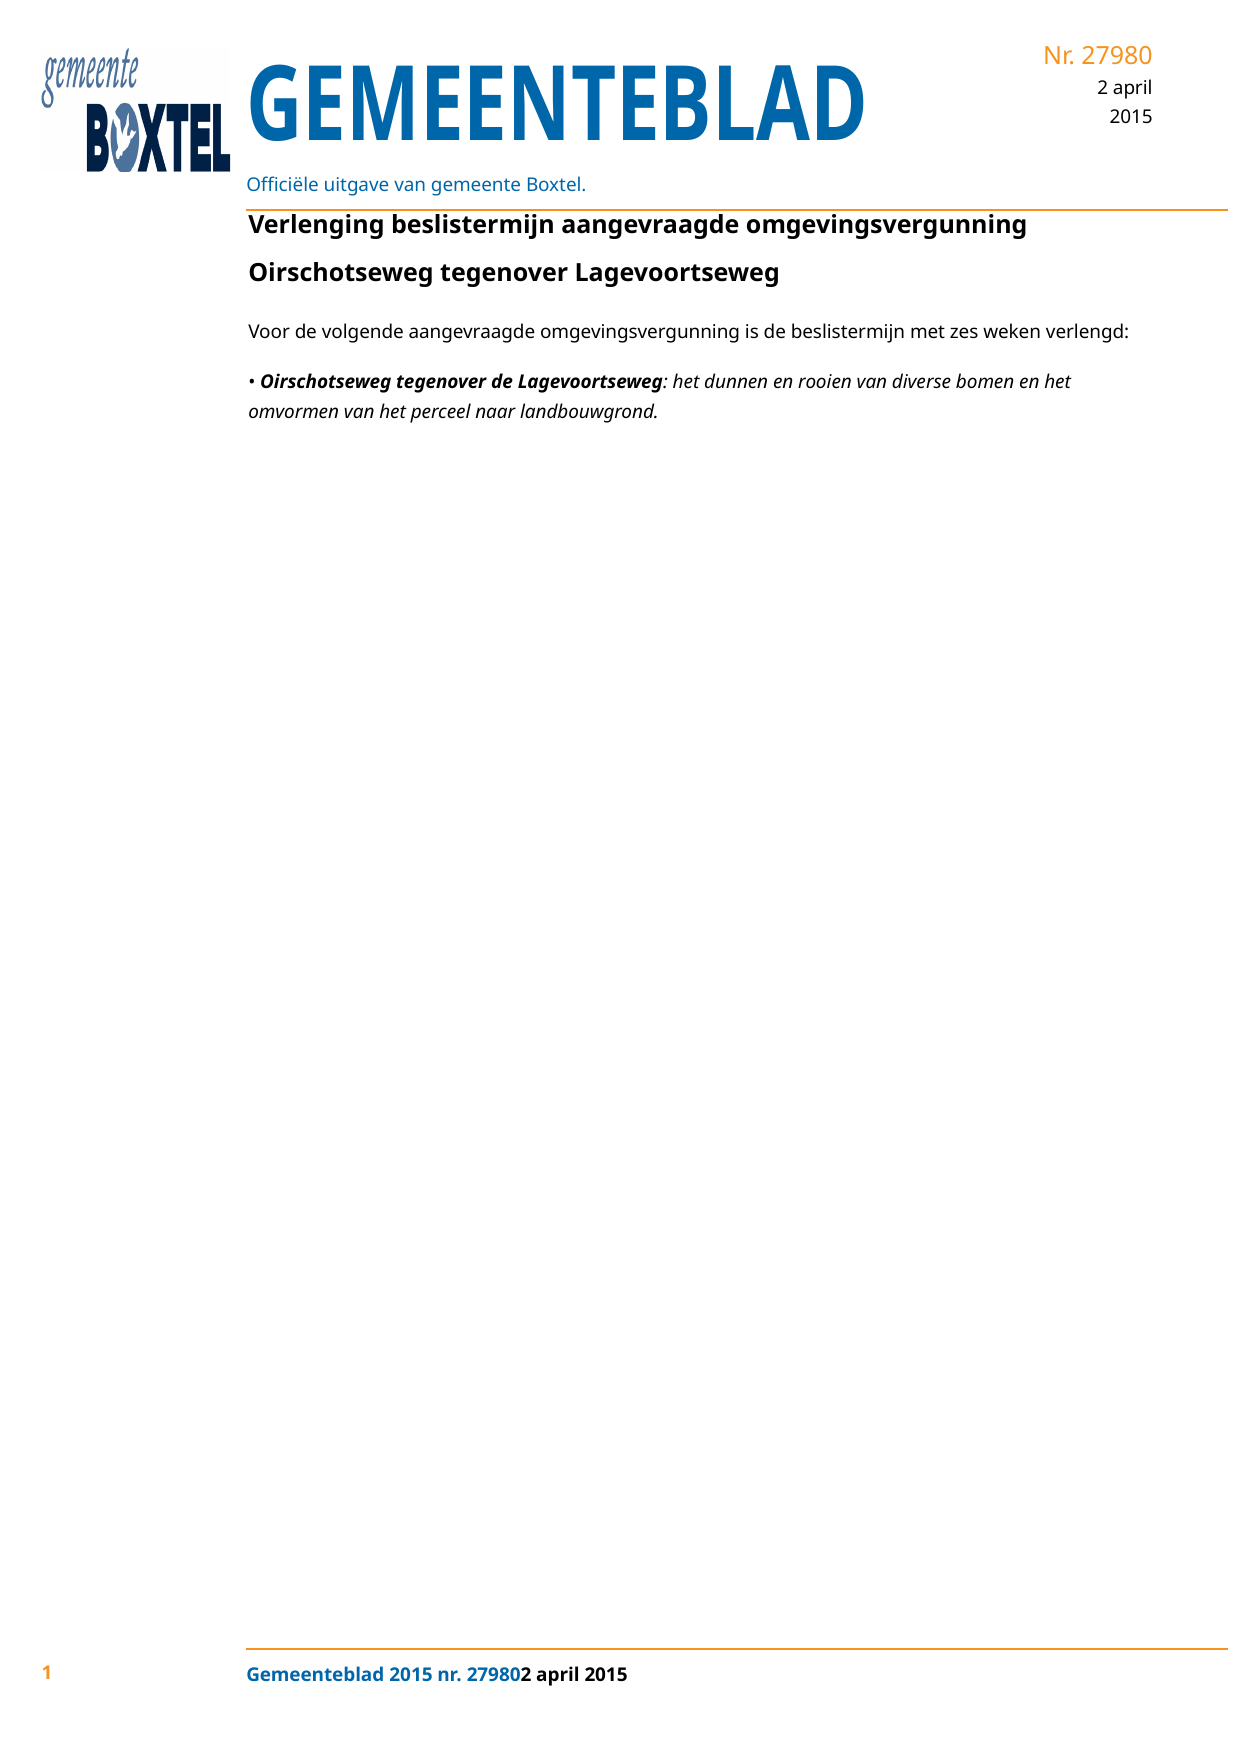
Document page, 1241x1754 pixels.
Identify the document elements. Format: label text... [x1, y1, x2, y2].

text Verlenging beslistermijn aangevraagde omgevingsvergunning Oirschotseweg tegenover Lagevoortseweg [248, 211, 1152, 288]
text • Oirschotseweg tegenover de Lagevoortseweg: het dunnen en rooien van diverse bomen en het omvormen van het perceel naar landbouwgrond. [248, 368, 1152, 424]
text Voor de volgende aangevraagde omgevingsvergunning is de beslistermijn met zes weken verlengd: [248, 318, 1152, 344]
picture [41, 47, 231, 172]
